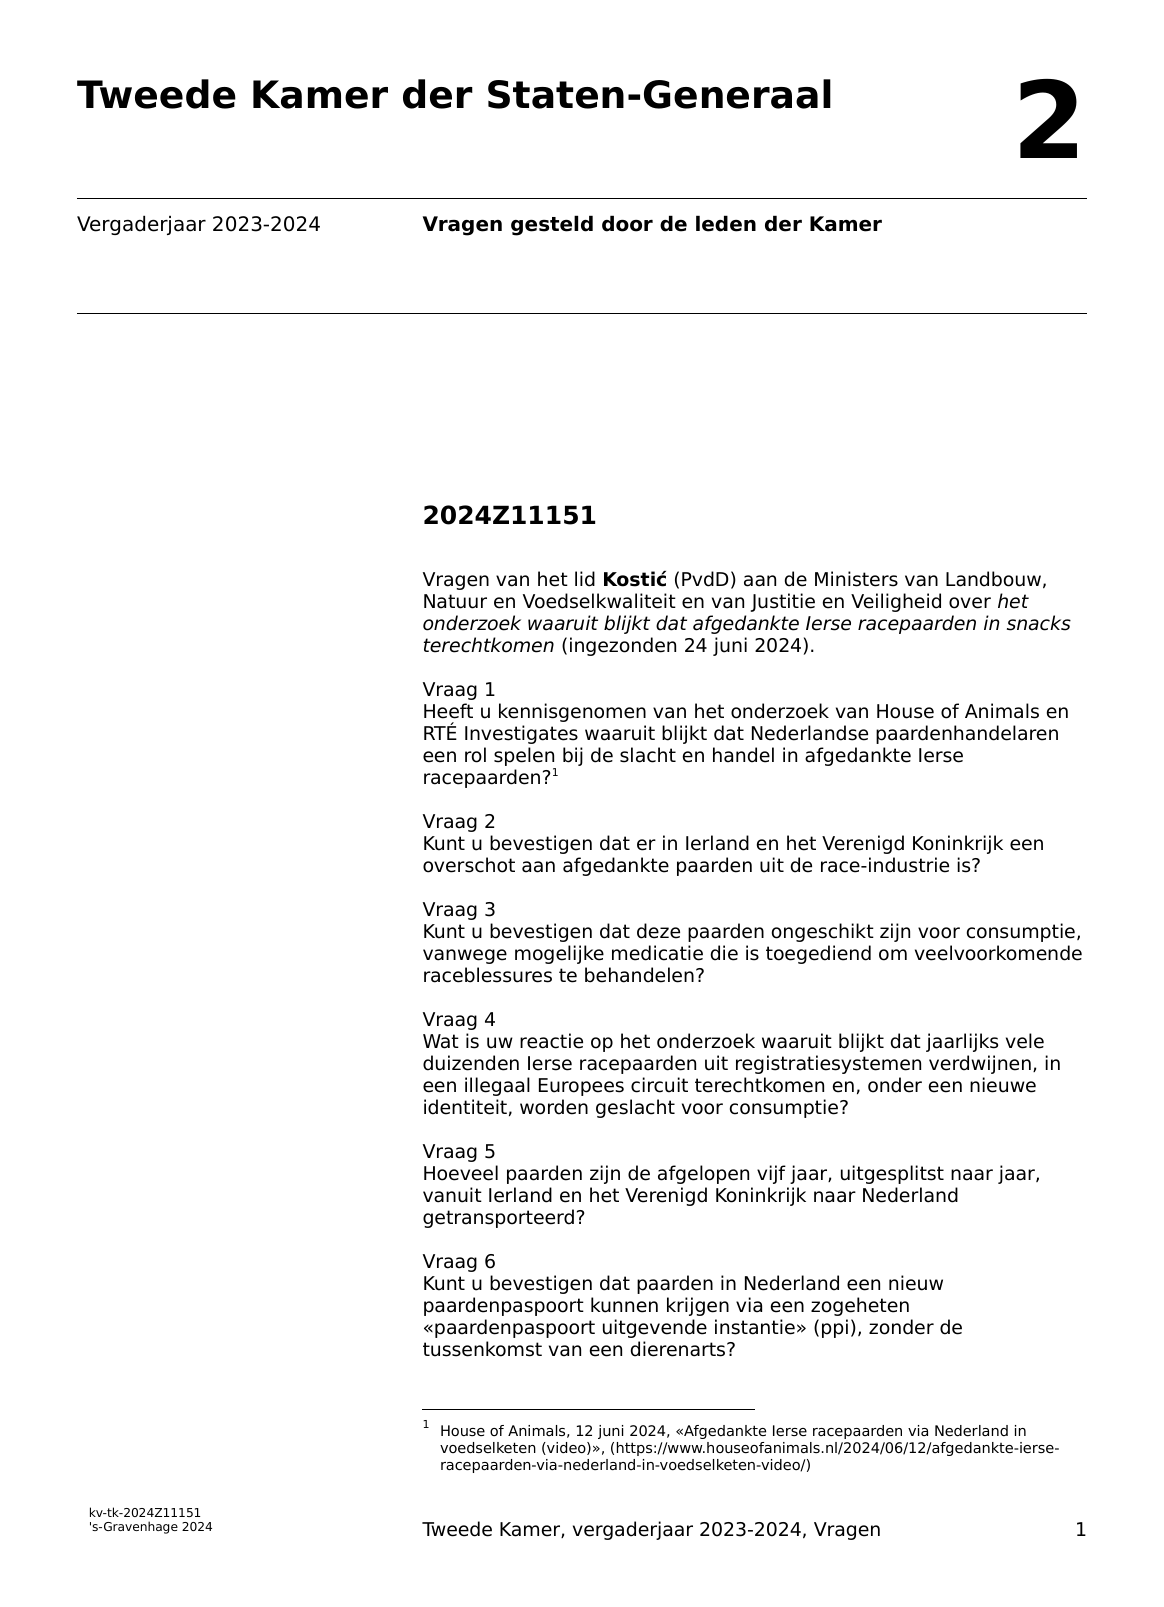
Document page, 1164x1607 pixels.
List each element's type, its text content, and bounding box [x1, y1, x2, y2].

text Kunt u bevestigen dat paarden in Nederland een nieuw paardenpaspoort kunnen krijgen via een zogeheten «paardenpaspoort uitgevende instantie» (ppi), zonder de tussenkomst van een dierenarts? [422, 1273, 1087, 1361]
text Vraag 2 [422, 811, 1087, 833]
text Heeft u kennisgenomen van het onderzoek van House of Animals en RTÉ Investigates waaruit blijkt dat Nederlandse paardenhandelaren een rol spelen bij de slacht en handel in afgedankte Ierse racepaarden? [422, 701, 1087, 789]
text House of Animals, 12 juni 2024, «Afgedankte Ierse racepaarden via Nederland in voedselketen (video)», (https://www.houseofanimals.nl/2024/06/12/afgedankte-ierse-racepaarden-via-nederland-in-voedselketen-video/) [422, 1418, 1087, 1474]
text kv-tk-2024Z11151 [88, 1506, 323, 1520]
text Kunt u bevestigen dat er in Ierland en het Verenigd Koninkrijk een overschot aan afgedankte paarden uit de race-industrie is? [422, 833, 1087, 877]
table_header Tweede Kamer der Staten-Generaal [77, 59, 886, 198]
table_cell Vergaderjaar 2023-2024 [77, 199, 422, 313]
text Vragen van het lid Kostić (PvdD) aan de Ministers van Landbouw, Natuur en Voedselkwaliteit en van Justitie en Veiligheid over het onderzoek waaruit blijkt dat afgedankte Ierse racepaarden in snacks terechtkomen (ingezonden 24 juni 2024). [422, 569, 1087, 657]
text Vraag 6 [422, 1251, 1087, 1273]
text Vraag 5 [422, 1141, 1087, 1163]
text Vraag 1 [422, 679, 1087, 701]
text 2024Z11151 [422, 501, 1087, 531]
text Kunt u bevestigen dat deze paarden ongeschikt zijn voor consumptie, vanwege mogelijke medicatie die is toegediend om veelvoorkomende raceblessures te behandelen? [422, 921, 1087, 987]
text Hoeveel paarden zijn de afgelopen vijf jaar, uitgesplitst naar jaar, vanuit Ierland en het Verenigd Koninkrijk naar Nederland getransporteerd? [422, 1163, 1087, 1229]
text 's-Gravenhage 2024 [88, 1520, 323, 1534]
text Vraag 4 [422, 1009, 1087, 1031]
table_header 2 [886, 59, 1087, 198]
text Wat is uw reactie op het onderzoek waaruit blijkt dat jaarlijks vele duizenden Ierse racepaarden uit registratiesystemen verdwijnen, in een illegaal Europees circuit terechtkomen en, onder een nieuwe identiteit, worden geslacht voor consumptie? [422, 1031, 1087, 1119]
table_cell Vragen gesteld door de leden der Kamer [422, 199, 1087, 313]
text Vraag 3 [422, 899, 1087, 921]
